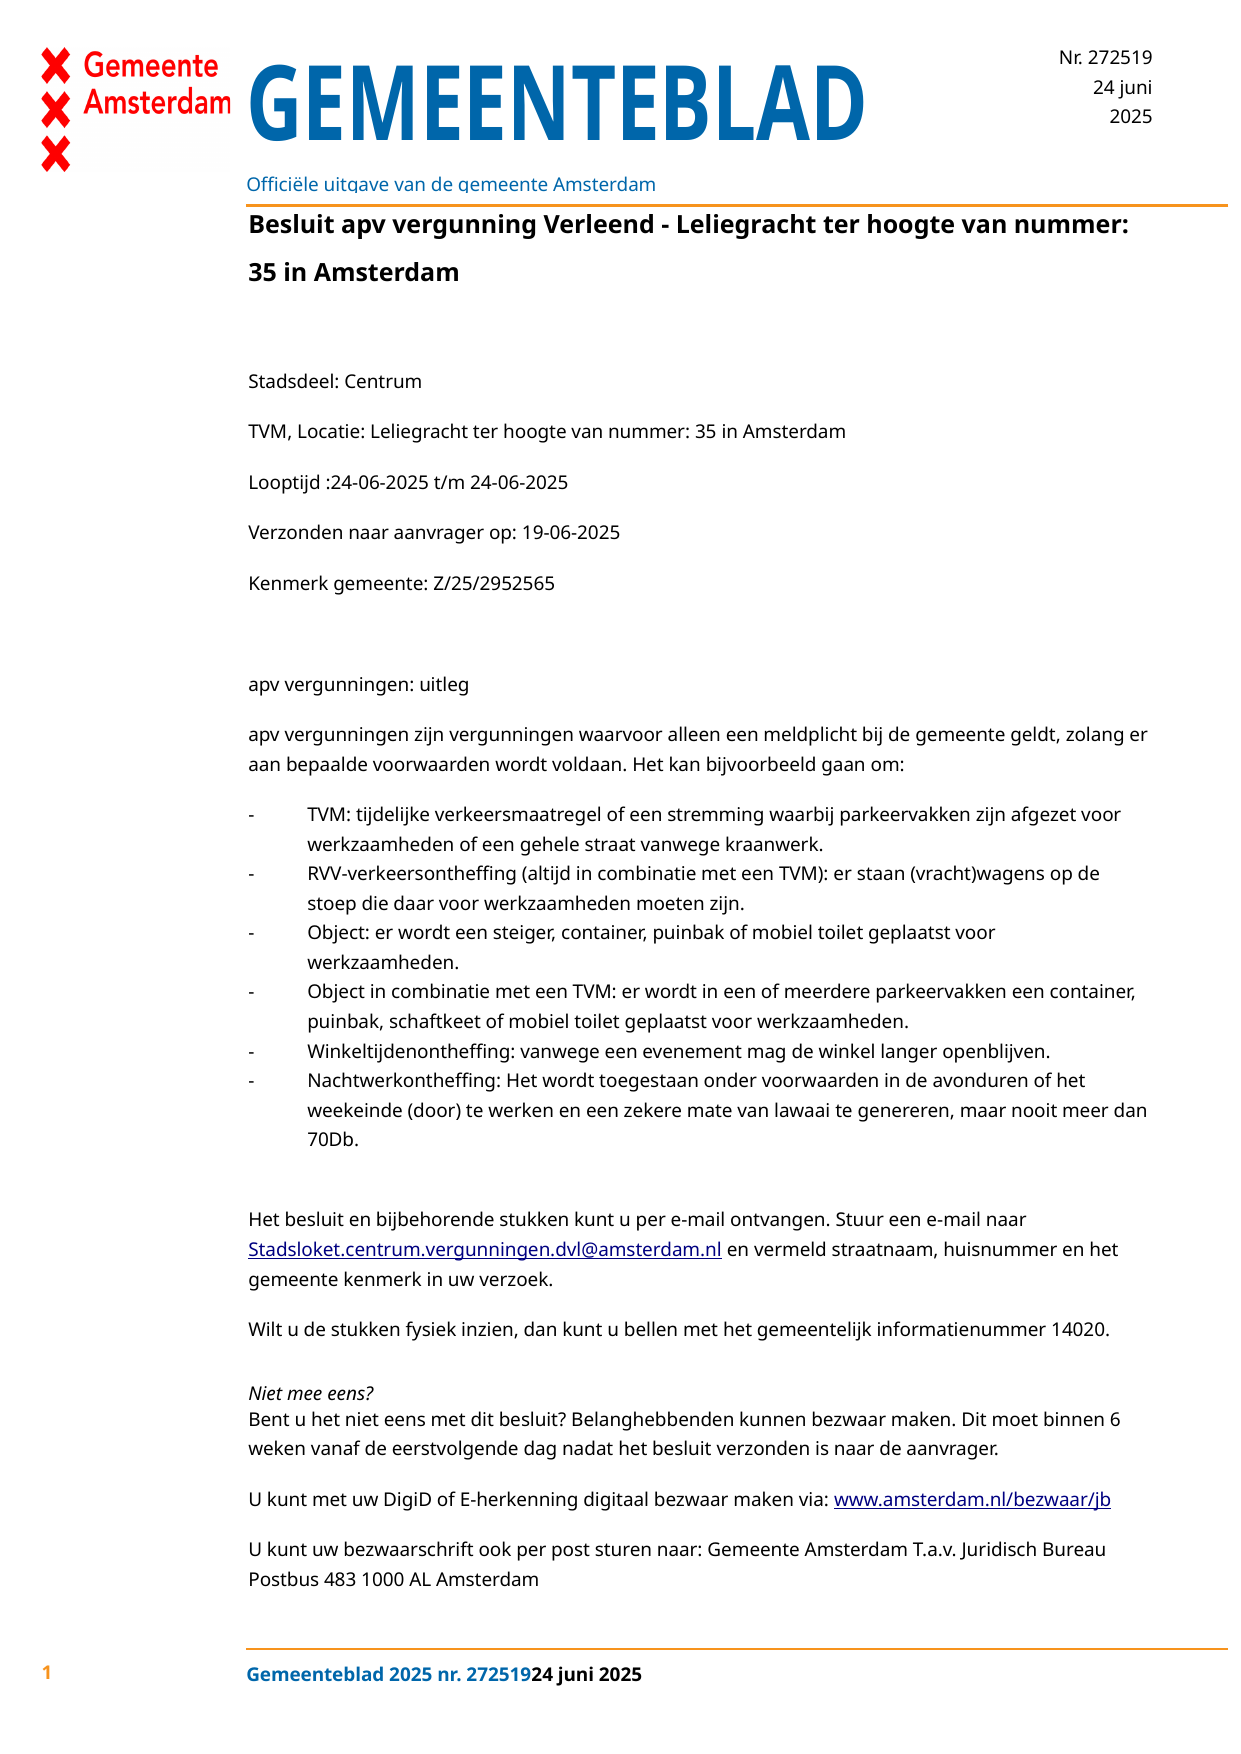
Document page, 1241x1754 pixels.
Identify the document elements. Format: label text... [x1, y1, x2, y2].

text Looptijd :24-06-2025 t/m 24-06-2025 [248, 469, 1152, 495]
text Wilt u de stukken fysiek inzien, dan kunt u bellen met het gemeentelijk informatienummer 14020. [248, 1316, 1152, 1342]
list Winkeltijdenontheffing: vanwege een evenement mag de winkel langer openblijven. [248, 1038, 1152, 1064]
text Bent u het niet eens met dit besluit? Belanghebbenden kunnen bezwaar maken. Dit moet binnen 6 weken vanaf de eerstvolgende dag nadat het besluit verzonden is naar de aanvrager. [248, 1406, 1152, 1461]
text Kenmerk gemeente: Z/25/2952565 [248, 570, 1152, 596]
text Besluit apv vergunning Verleend - Leliegracht ter hoogte van nummer: 35 in Amsterdam [248, 207, 1152, 288]
text apv vergunningen zijn vergunningen waarvoor alleen een meldplicht bij de gemeente geldt, zolang er aan bepaalde voorwaarden wordt voldaan. Het kan bijvoorbeeld gaan om: [248, 721, 1152, 777]
list TVM: tijdelijke verkeersmaatregel of een stremming waarbij parkeervakken zijn afgezet voor werkzaamheden of een gehele straat vanwege kraanwerk. [248, 801, 1152, 857]
text U kunt met uw DigiD of E-herkenning digitaal bezwaar maken via: www.amsterdam.nl/bezwaar/jb [248, 1486, 1152, 1512]
list Object: er wordt een steiger, container, puinbak of mobiel toilet geplaatst voor werkzaamheden. [248, 919, 1152, 975]
text Verzonden naar aanvrager op: 19-06-2025 [248, 519, 1152, 545]
picture [41, 47, 231, 172]
text apv vergunningen: uitleg [248, 671, 1152, 697]
text U kunt uw bezwaarschrift ook per post sturen naar: Gemeente Amsterdam T.a.v. Juridisch Bureau Postbus 483 1000 AL Amsterdam [248, 1536, 1152, 1592]
text Stadsdeel: Centrum [248, 368, 1152, 394]
list RVV-verkeersontheffing (altijd in combinatie met een TVM): er staan (vracht)wagens op de stoep die daar voor werkzaamheden moeten zijn. [248, 860, 1152, 916]
text TVM, Locatie: Leliegracht ter hoogte van nummer: 35 in Amsterdam [248, 419, 1152, 444]
list Nachtwerkontheffing: Het wordt toegestaan onder voorwaarden in de avonduren of het weekeinde (door) te werken en een zekere mate van lawaai te genereren, maar nooit meer dan 70Db. [248, 1067, 1152, 1152]
text Niet mee eens? [248, 1380, 1152, 1406]
text Het besluit en bijbehorende stukken kunt u per e-mail ontvangen. Stuur een e-mail naar Stadsloket.centrum.vergunningen.dvl@amsterdam.nl en vermeld straatnaam, huisnummer en het gemeente kenmerk in uw verzoek. [248, 1207, 1152, 1292]
list Object in combinatie met een TVM: er wordt in een of meerdere parkeervakken een container, puinbak, schaftkeet of mobiel toilet geplaatst voor werkzaamheden. [248, 979, 1152, 1034]
